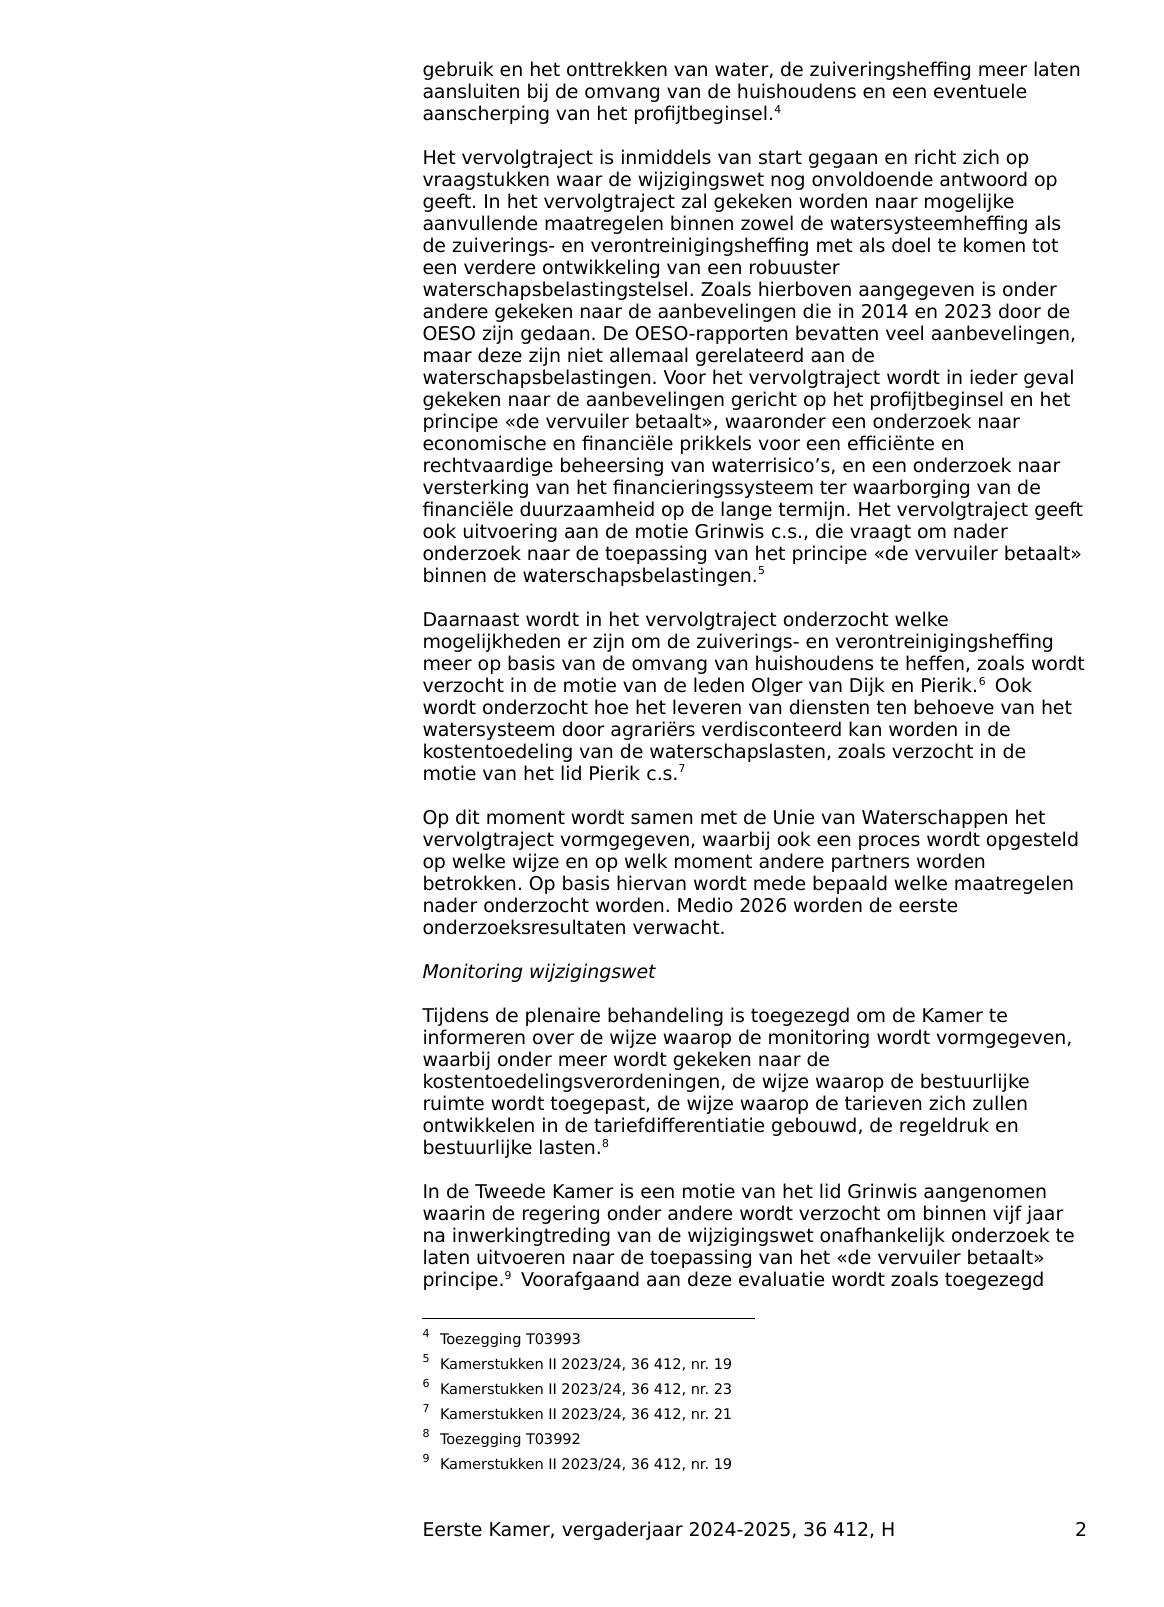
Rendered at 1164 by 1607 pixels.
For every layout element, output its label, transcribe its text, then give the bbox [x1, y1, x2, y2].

text Kamerstukken II 2023/24, 36 412, nr. 21 [422, 1402, 1087, 1424]
text Kamerstukken II 2023/24, 36 412, nr. 23 [422, 1377, 1087, 1399]
text gebruik en het onttrekken van water, de zuiveringsheffing meer laten aansluiten bij de omvang van de huishoudens en een eventuele aanscherping van het profijtbeginsel. [422, 59, 1087, 125]
text Daarnaast wordt in het vervolgtraject onderzocht welke mogelijkheden er zijn om de zuiverings- en verontreinigingsheffing meer op basis van de omvang van huishoudens te heffen, zoals wordt verzocht in de motie van de leden Olger van Dijk en Pierik. Ook wordt onderzocht hoe het leveren van diensten ten behoeve van het watersysteem door agrariërs verdisconteerd kan worden in de kostentoedeling van de waterschapslasten, zoals verzocht in de motie van het lid Pierik c.s. [422, 609, 1087, 785]
text Tijdens de plenaire behandeling is toegezegd om de Kamer te informeren over de wijze waarop de monitoring wordt vormgegeven, waarbij onder meer wordt gekeken naar de kostentoedelingsverordeningen, de wijze waarop de bestuurlijke ruimte wordt toegepast, de wijze waarop de tarieven zich zullen ontwikkelen in de tariefdifferentiatie gebouwd, de regeldruk en bestuurlijke lasten. [422, 1005, 1087, 1159]
text Op dit moment wordt samen met de Unie van Waterschappen het vervolgtraject vormgegeven, waarbij ook een proces wordt opgesteld op welke wijze en op welk moment andere partners worden betrokken. Op basis hiervan wordt mede bepaald welke maatregelen nader onderzocht worden. Medio 2026 worden de eerste onderzoeksresultaten verwacht. [422, 807, 1087, 939]
text Toezegging T03992 [422, 1427, 1087, 1449]
text Kamerstukken II 2023/24, 36 412, nr. 19 [422, 1452, 1087, 1474]
text Toezegging T03993 [422, 1327, 1087, 1349]
text In de Tweede Kamer is een motie van het lid Grinwis aangenomen waarin de regering onder andere wordt verzocht om binnen vijf jaar na inwerkingtreding van de wijzigingswet onafhankelijk onderzoek te laten uitvoeren naar de toepassing van het «de vervuiler betaalt» principe. Voorafgaand aan deze evaluatie wordt zoals toegezegd [422, 1181, 1087, 1291]
subtitle Monitoring wijzigingswet [422, 961, 1087, 983]
text Kamerstukken II 2023/24, 36 412, nr. 19 [422, 1352, 1087, 1374]
text Het vervolgtraject is inmiddels van start gegaan en richt zich op vraagstukken waar de wijzigingswet nog onvoldoende antwoord op geeft. In het vervolgtraject zal gekeken worden naar mogelijke aanvullende maatregelen binnen zowel de watersysteemheffing als de zuiverings- en verontreinigingsheffing met als doel te komen tot een verdere ontwikkeling van een robuuster waterschapsbelastingstelsel. Zoals hierboven aangegeven is onder andere gekeken naar de aanbevelingen die in 2014 en 2023 door de OESO zijn gedaan. De OESO-rapporten bevatten veel aanbevelingen, maar deze zijn niet allemaal gerelateerd aan de waterschapsbelastingen. Voor het vervolgtraject wordt in ieder geval gekeken naar de aanbevelingen gericht op het profijtbeginsel en het principe «de vervuiler betaalt», waaronder een onderzoek naar economische en financiële prikkels voor een efficiënte en rechtvaardige beheersing van waterrisico’s, en een onderzoek naar versterking van het financieringssysteem ter waarborging van de financiële duurzaamheid op de lange termijn. Het vervolgtraject geeft ook uitvoering aan de motie Grinwis c.s., die vraagt om nader onderzoek naar de toepassing van het principe «de vervuiler betaalt» binnen de waterschapsbelastingen. [422, 147, 1087, 587]
